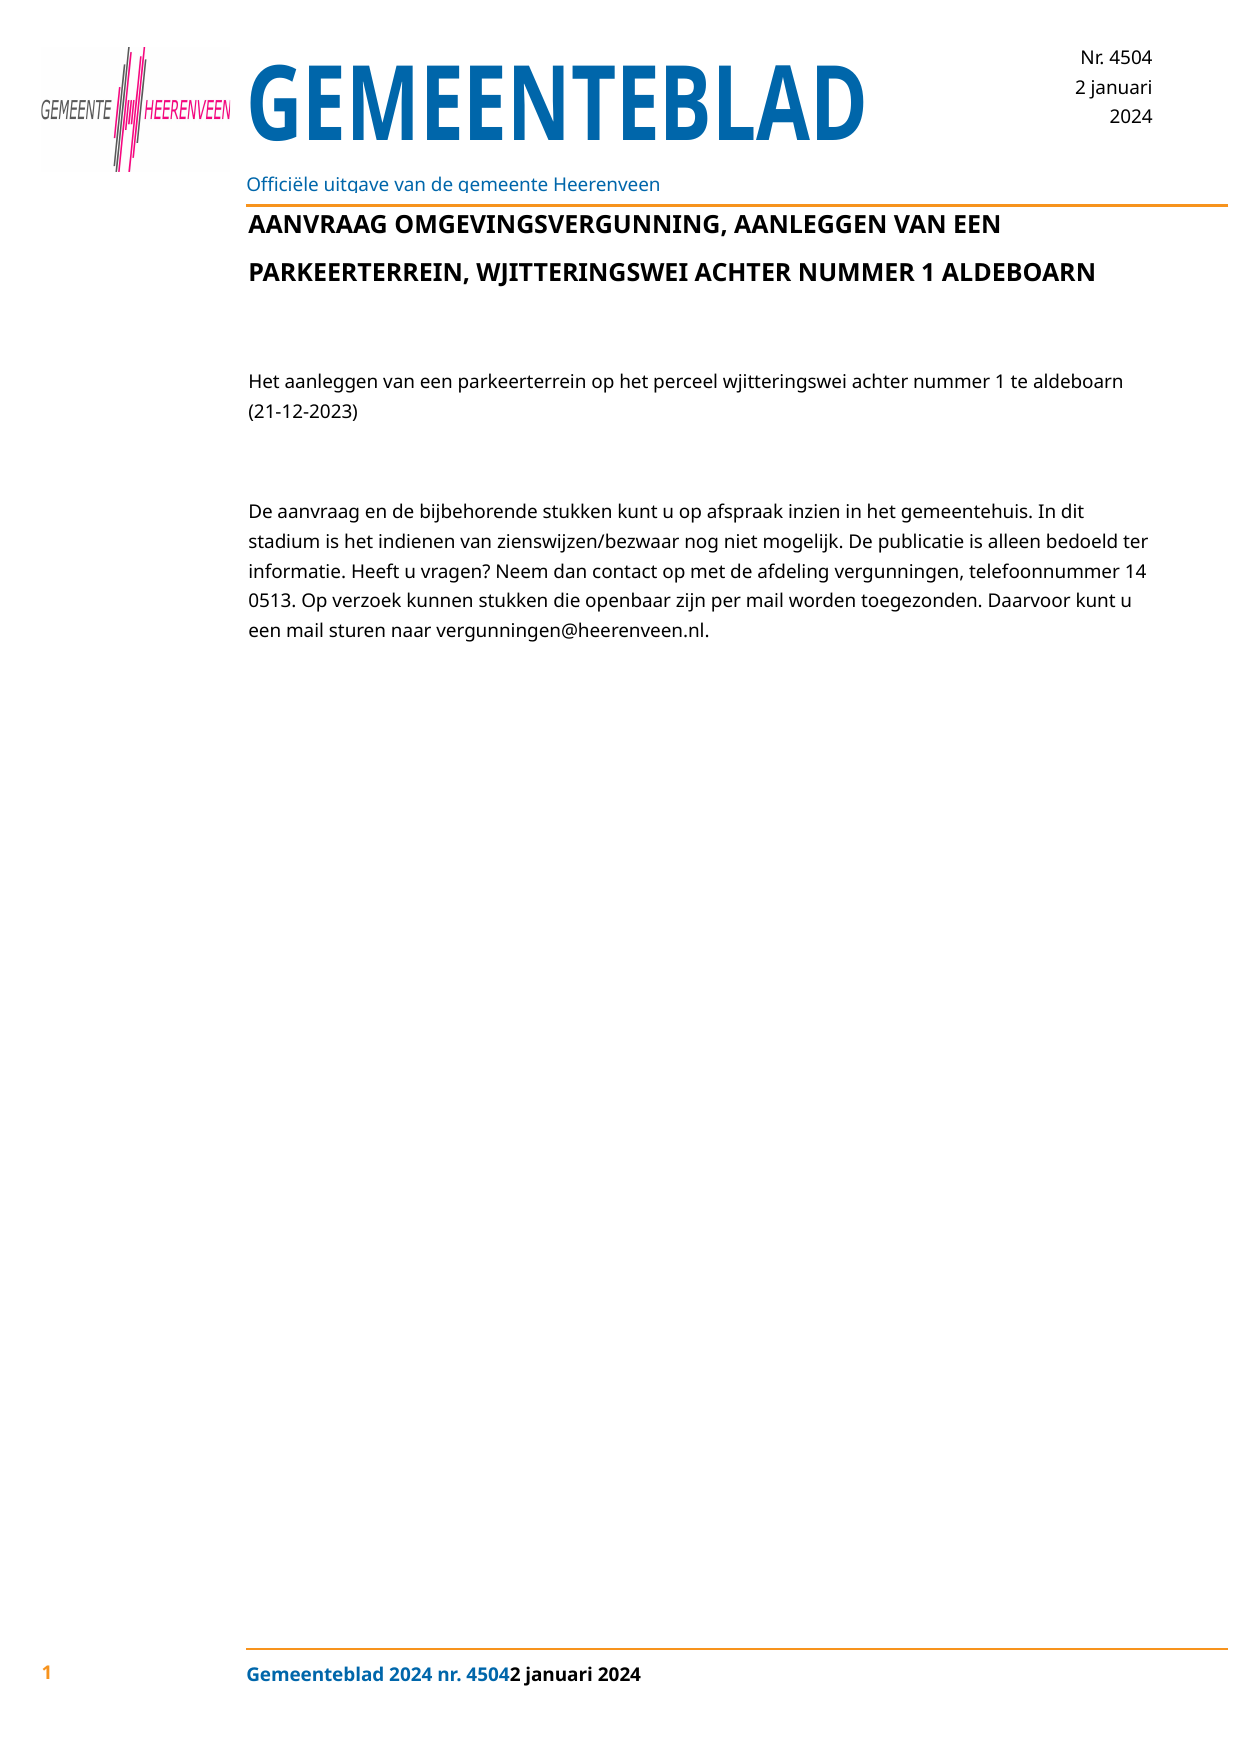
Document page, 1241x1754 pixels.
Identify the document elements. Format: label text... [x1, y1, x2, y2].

picture [41, 47, 231, 172]
text AANVRAAG OMGEVINGSVERGUNNING, AANLEGGEN VAN EEN PARKEERTERREIN, WJITTERINGSWEI ACHTER NUMMER 1 ALDEBOARN [248, 207, 1152, 288]
text De aanvraag en de bijbehorende stukken kunt u op afspraak inzien in het gemeentehuis. In dit stadium is het indienen van zienswijzen/bezwaar nog niet mogelijk. De publicatie is alleen bedoeld ter informatie. Heeft u vragen? Neem dan contact op met de afdeling vergunningen, telefoonnummer 14 0513. Op verzoek kunnen stukken die openbaar zijn per mail worden toegezonden. Daarvoor kunt u een mail sturen naar vergunningen@heerenveen.nl. [248, 499, 1152, 643]
text Het aanleggen van een parkeerterrein op het perceel wjitteringswei achter nummer 1 te aldeboarn (21-12-2023) [248, 368, 1152, 424]
